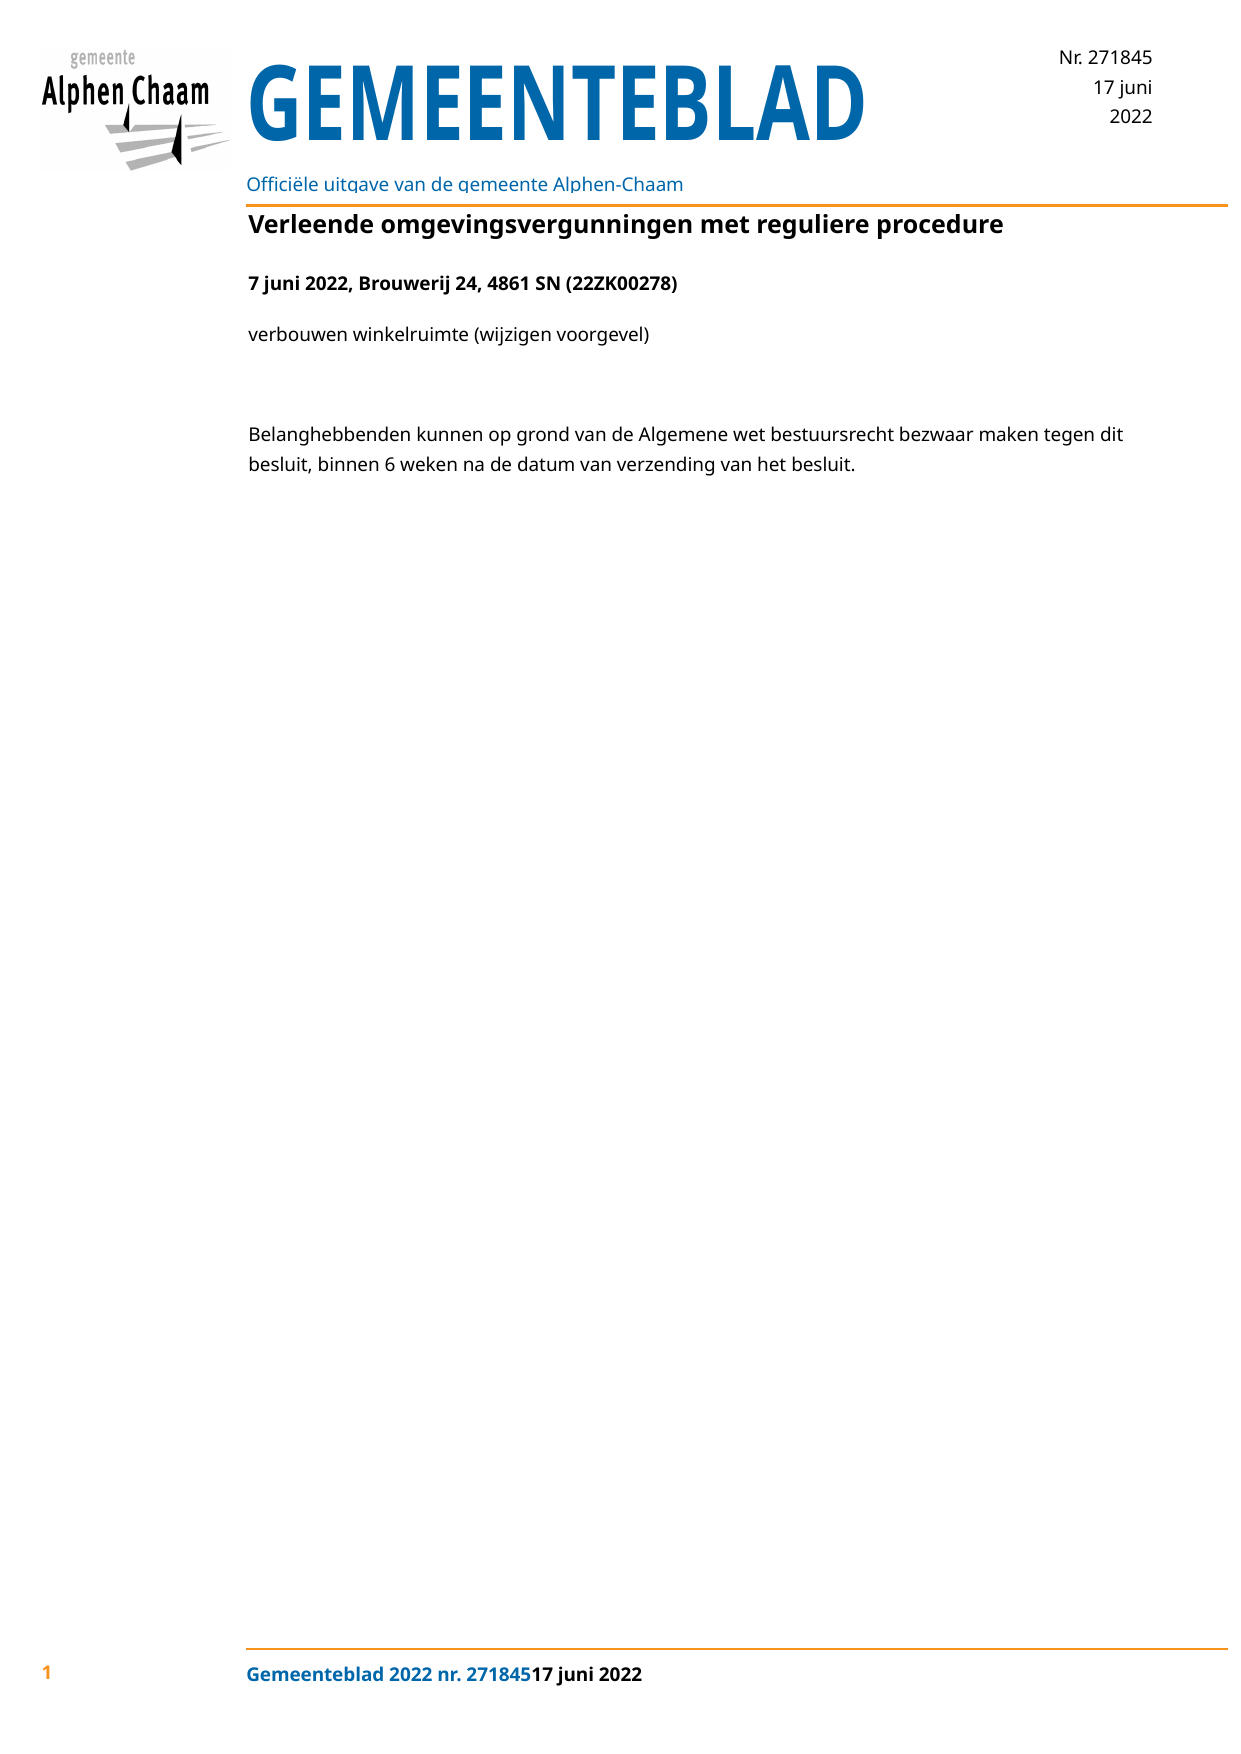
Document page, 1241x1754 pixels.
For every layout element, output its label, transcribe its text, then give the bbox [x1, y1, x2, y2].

text Belanghebbenden kunnen op grond van de Algemene wet bestuursrecht bezwaar maken tegen dit besluit, binnen 6 weken na de datum van verzending van het besluit. [248, 422, 1152, 477]
text verbouwen winkelruimte (wijzigen voorgevel) [248, 321, 1152, 346]
text 7 juni 2022, Brouwerij 24, 4861 SN (22ZK00278) [248, 270, 1152, 296]
text Verleende omgevingsvergunningen met reguliere procedure [248, 207, 1152, 241]
picture [41, 47, 231, 172]
